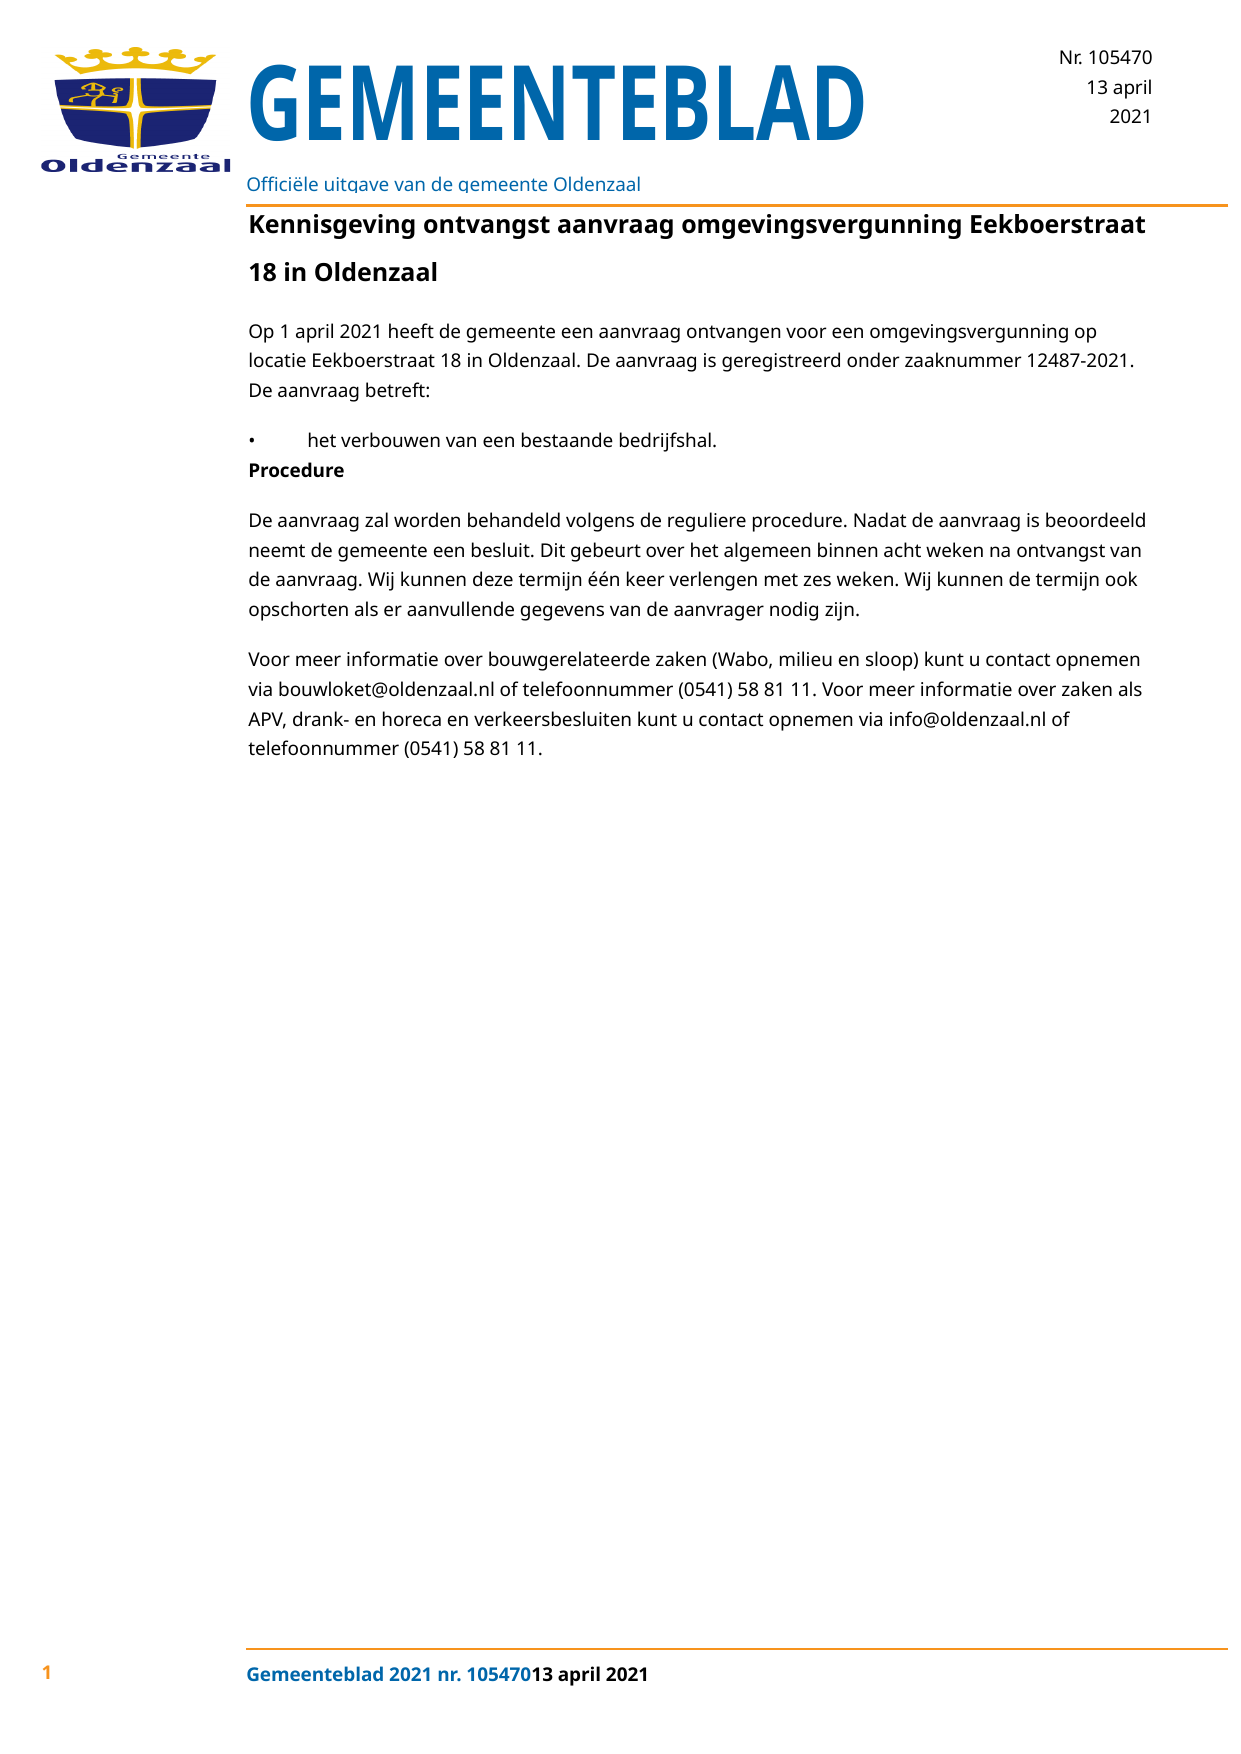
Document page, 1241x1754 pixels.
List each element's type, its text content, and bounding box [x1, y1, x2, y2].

text Procedure [248, 457, 1152, 483]
list het verbouwen van een bestaande bedrijfshal. [248, 427, 1152, 453]
text Voor meer informatie over bouwgerelateerde zaken (Wabo, milieu en sloop) kunt u contact opnemen via bouwloket@oldenzaal.nl of telefoonnummer (0541) 58 81 11. Voor meer informatie over zaken als APV, drank- en horeca en verkeersbesluiten kunt u contact opnemen via info@oldenzaal.nl of telefoonnummer (0541) 58 81 11. [248, 647, 1152, 761]
text Kennisgeving ontvangst aanvraag omgevingsvergunning Eekboerstraat 18 in Oldenzaal [248, 207, 1152, 288]
text Op 1 april 2021 heeft de gemeente een aanvraag ontvangen voor een omgevingsvergunning op locatie Eekboerstraat 18 in Oldenzaal. De aanvraag is geregistreerd onder zaaknummer 12487-2021. De aanvraag betreft: [248, 318, 1152, 403]
text De aanvraag zal worden behandeld volgens de reguliere procedure. Nadat de aanvraag is beoordeeld neemt de gemeente een besluit. Dit gebeurt over het algemeen binnen acht weken na ontvangst van de aanvraag. Wij kunnen deze termijn één keer verlengen met zes weken. Wij kunnen de termijn ook opschorten als er aanvullende gegevens van de aanvrager nodig zijn. [248, 507, 1152, 622]
picture [41, 47, 231, 172]
